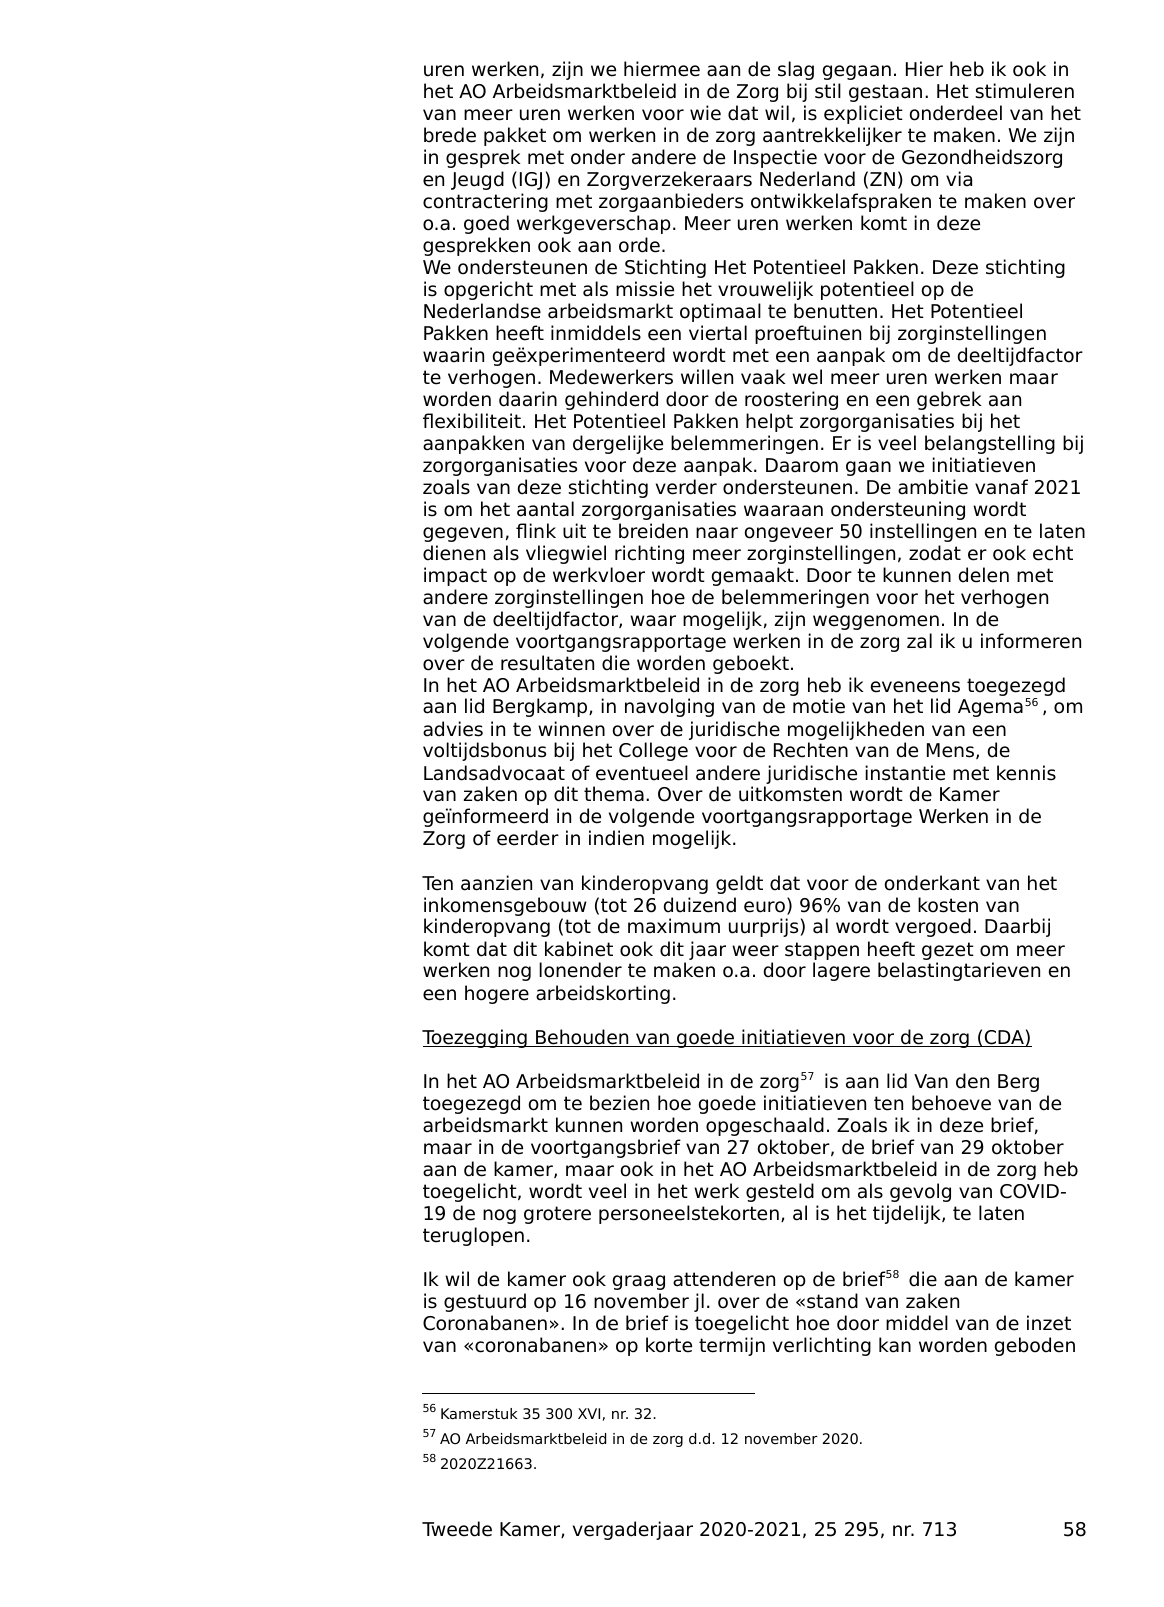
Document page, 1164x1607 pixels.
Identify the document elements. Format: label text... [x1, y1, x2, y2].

text In het AO Arbeidsmarktbeleid in de zorg heb ik eveneens toegezegd aan lid Bergkamp, in navolging van de motie van het lid Agema, om advies in te winnen over de juridische mogelijkheden van een voltijdsbonus bij het College voor de Rechten van de Mens, de Landsadvocaat of eventueel andere juridische instantie met kennis van zaken op dit thema. Over de uitkomsten wordt de Kamer geïnformeerd in de volgende voortgangsrapportage Werken in de Zorg of eerder in indien mogelijk. [422, 674, 1087, 850]
text Ten aanzien van kinderopvang geldt dat voor de onderkant van het inkomensgebouw (tot 26 duizend euro) 96% van de kosten van kinderopvang (tot de maximum uurprijs) al wordt vergoed. Daarbij komt dat dit kabinet ook dit jaar weer stappen heeft gezet om meer werken nog lonender te maken o.a. door lagere belastingtarieven en een hogere arbeidskorting. [422, 872, 1087, 1004]
text Ik wil de kamer ook graag attenderen op de brief die aan de kamer is gestuurd op 16 november jl. over de «stand van zaken Coronabanen». In de brief is toegelicht hoe door middel van de inzet van «coronabanen» op korte termijn verlichting kan worden geboden [422, 1269, 1087, 1357]
subtitle Toezegging Behouden van goede initiatieven voor de zorg (CDA) [422, 1027, 1087, 1048]
text We ondersteunen de Stichting Het Potentieel Pakken. Deze stichting is opgericht met als missie het vrouwelijk potentieel op de Nederlandse arbeidsmarkt optimaal te benutten. Het Potentieel Pakken heeft inmiddels een viertal proeftuinen bij zorginstellingen waarin geëxperimenteerd wordt met een aanpak om de deeltijdfactor te verhogen. Medewerkers willen vaak wel meer uren werken maar worden daarin gehinderd door de roostering en een gebrek aan flexibiliteit. Het Potentieel Pakken helpt zorgorganisaties bij het aanpakken van dergelijke belemmeringen. Er is veel belangstelling bij zorgorganisaties voor deze aanpak. Daarom gaan we initiatieven zoals van deze stichting verder ondersteunen. De ambitie vanaf 2021 is om het aantal zorgorganisaties waaraan ondersteuning wordt gegeven, flink uit te breiden naar ongeveer 50 instellingen en te laten dienen als vliegwiel richting meer zorginstellingen, zodat er ook echt impact op de werkvloer wordt gemaakt. Door te kunnen delen met andere zorginstellingen hoe de belemmeringen voor het verhogen van de deeltijdfactor, waar mogelijk, zijn weggenomen. In de volgende voortgangsrapportage werken in de zorg zal ik u informeren over de resultaten die worden geboekt. [422, 257, 1087, 674]
text uren werken, zijn we hiermee aan de slag gegaan. Hier heb ik ook in het AO Arbeidsmarktbeleid in de Zorg bij stil gestaan. Het stimuleren van meer uren werken voor wie dat wil, is expliciet onderdeel van het brede pakket om werken in de zorg aantrekkelijker te maken. We zijn in gesprek met onder andere de Inspectie voor de Gezondheidszorg en Jeugd (IGJ) en Zorgverzekeraars Nederland (ZN) om via contractering met zorgaanbieders ontwikkelafspraken te maken over o.a. goed werkgeverschap. Meer uren werken komt in deze gesprekken ook aan orde. [422, 59, 1087, 257]
text Kamerstuk 35 300 XVI, nr. 32. [422, 1402, 1087, 1424]
text In het AO Arbeidsmarktbeleid in de zorg is aan lid Van den Berg toegezegd om te bezien hoe goede initiatieven ten behoeve van de arbeidsmarkt kunnen worden opgeschaald. Zoals ik in deze brief, maar in de voortgangsbrief van 27 oktober, de brief van 29 oktober aan de kamer, maar ook in het AO Arbeidsmarktbeleid in de zorg heb toegelicht, wordt veel in het werk gesteld om als gevolg van COVID-19 de nog grotere personeelstekorten, al is het tijdelijk, te laten teruglopen. [422, 1071, 1087, 1247]
text 2020Z21663. [422, 1452, 1087, 1474]
text AO Arbeidsmarktbeleid in de zorg d.d. 12 november 2020. [422, 1427, 1087, 1449]
